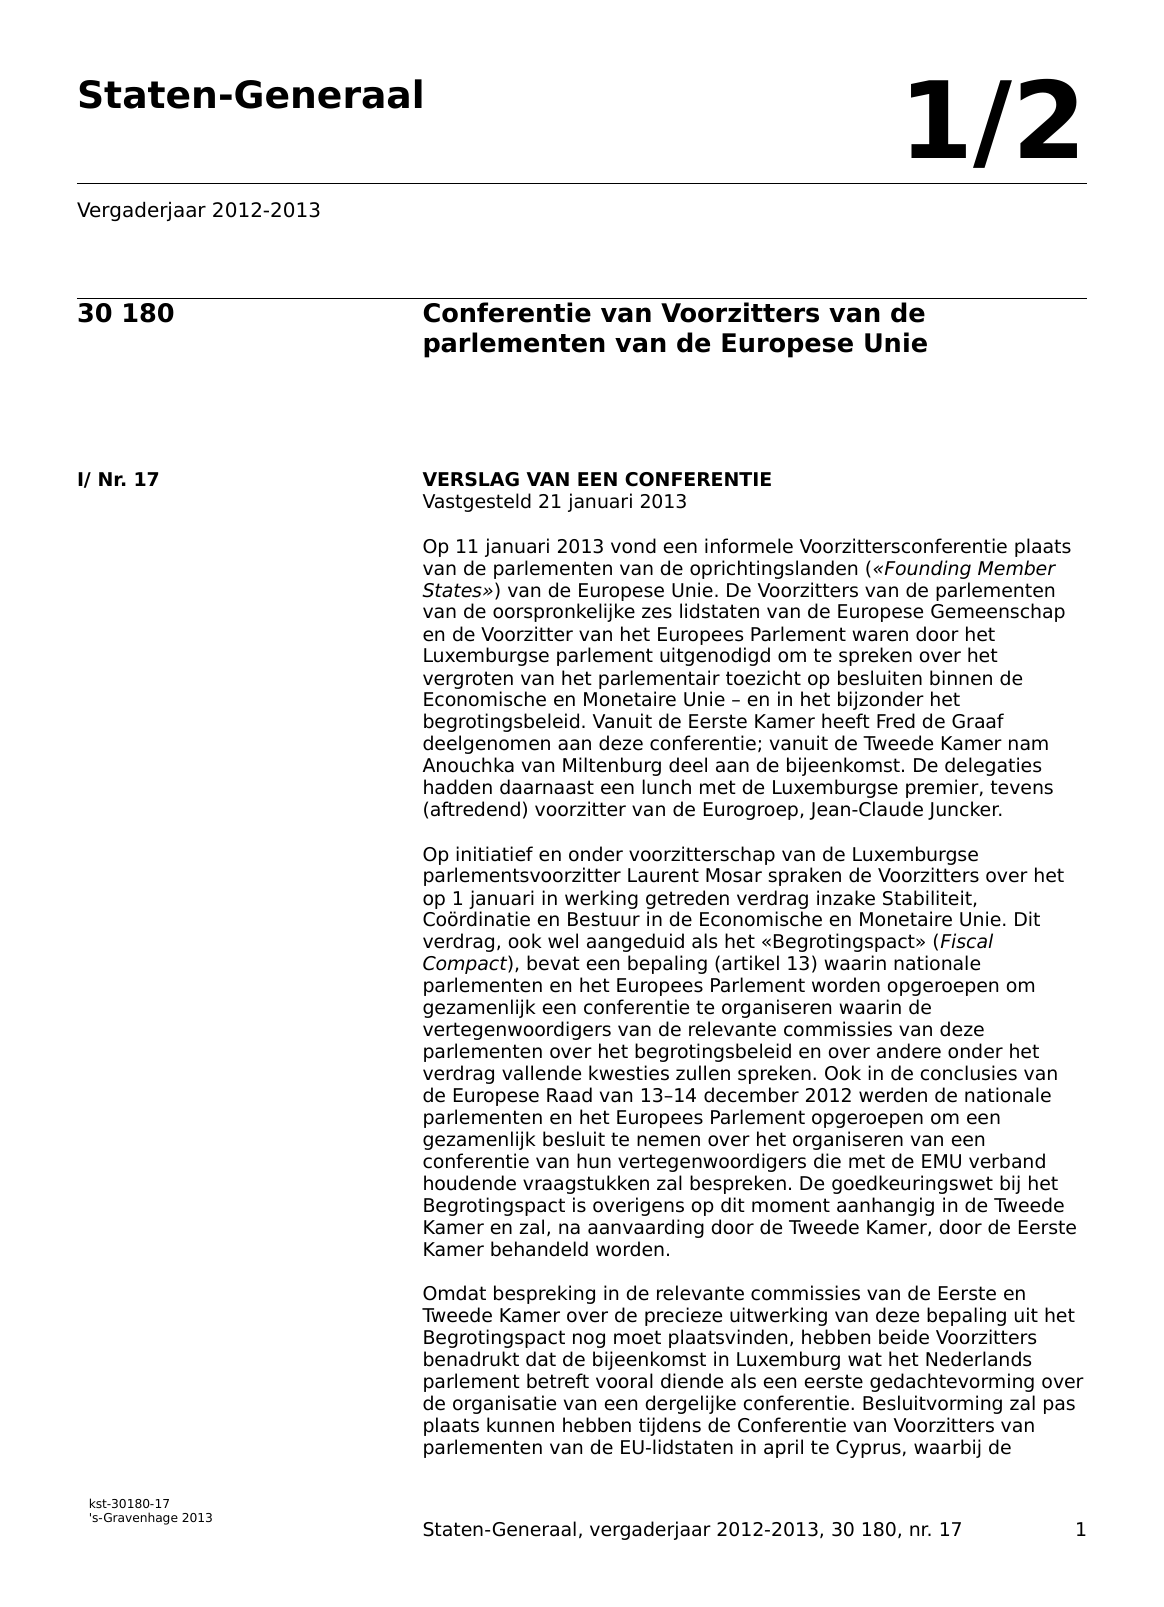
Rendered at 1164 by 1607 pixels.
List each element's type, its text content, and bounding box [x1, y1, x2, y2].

text Vastgesteld 21 januari 2013 [422, 491, 1087, 513]
text Op 11 januari 2013 vond een informele Voorzittersconferentie plaats van de parlementen van de oprichtingslanden («Founding Member States») van de Europese Unie. De Voorzitters van de parlementen van de oorspronkelijke zes lidstaten van de Europese Gemeenschap en de Voorzitter van het Europees Parlement waren door het Luxemburgse parlement uitgenodigd om te spreken over het vergroten van het parlementair toezicht op besluiten binnen de Economische en Monetaire Unie – en in het bijzonder het begrotingsbeleid. Vanuit de Eerste Kamer heeft Fred de Graaf deelgenomen aan deze conferentie; vanuit de Tweede Kamer nam Anouchka van Miltenburg deel aan de bijeenkomst. De delegaties hadden daarnaast een lunch met de Luxemburgse premier, tevens (aftredend) voorzitter van de Eurogroep, Jean-Claude Juncker. [422, 536, 1087, 821]
text Op initiatief en onder voorzitterschap van de Luxemburgse parlementsvoorzitter Laurent Mosar spraken de Voorzitters over het op 1 januari in werking getreden verdrag inzake Stabiliteit, Coördinatie en Bestuur in de Economische en Monetaire Unie. Dit verdrag, ook wel aangeduid als het «Begrotingspact» (Fiscal Compact), bevat een bepaling (artikel 13) waarin nationale parlementen en het Europees Parlement worden opgeroepen om gezamenlijk een conferentie te organiseren waarin de vertegenwoordigers van de relevante commissies van deze parlementen over het begrotingsbeleid en over andere onder het verdrag vallende kwesties zullen spreken. Ook in de conclusies van de Europese Raad van 13–14 december 2012 werden de nationale parlementen en het Europees Parlement opgeroepen om een gezamenlijk besluit te nemen over het organiseren van een conferentie van hun vertegenwoordigers die met de EMU verband houdende vraagstukken zal bespreken. De goedkeuringswet bij het Begrotingspact is overigens op dit moment aanhangig in de Tweede Kamer en zal, na aanvaarding door de Tweede Kamer, door de Eerste Kamer behandeld worden. [422, 843, 1087, 1261]
table_header 1/2 [886, 59, 1087, 183]
text Omdat bespreking in de relevante commissies van de Eerste en Tweede Kamer over de precieze uitwerking van deze bepaling uit het Begrotingspact nog moet plaatsvinden, hebben beide Voorzitters benadrukt dat de bijeenkomst in Luxemburg wat het Nederlands parlement betreft vooral diende als een eerste gedachtevorming over de organisatie van een dergelijke conferentie. Besluitvorming zal pas plaats kunnen hebben tijdens de Conferentie van Voorzitters van parlementen van de EU-lidstaten in april te Cyprus, waarbij de [422, 1283, 1087, 1459]
table_header Staten-Generaal [77, 59, 886, 183]
subtitle 30 180 Conferentie van Voorzitters van de parlementen van de Europese Unie [77, 299, 1087, 358]
text 's-Gravenhage 2013 [88, 1511, 323, 1525]
text kst-30180-17 [88, 1497, 323, 1511]
subtitle I/ Nr. 17 VERSLAG VAN EEN CONFERENTIE [77, 469, 1087, 491]
table_cell Vergaderjaar 2012-2013 [77, 184, 1087, 298]
